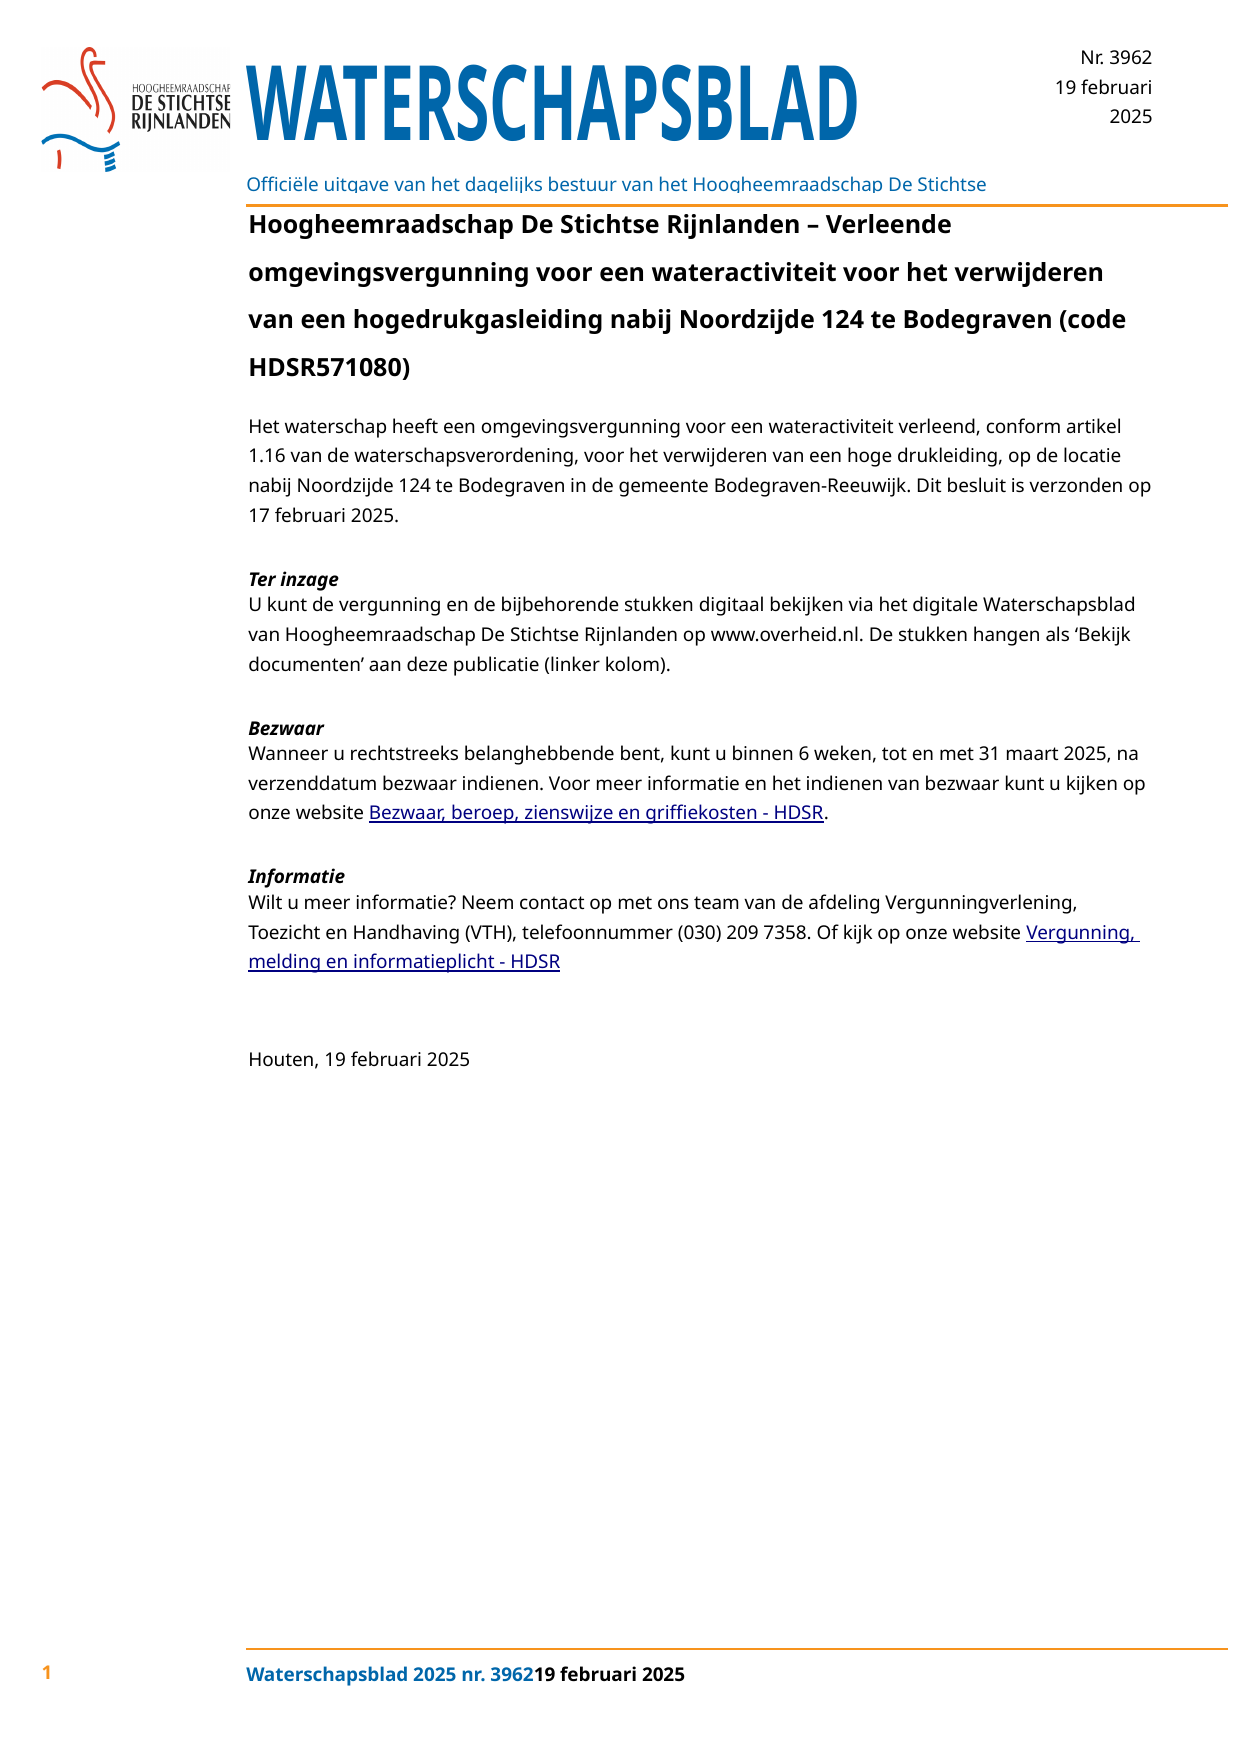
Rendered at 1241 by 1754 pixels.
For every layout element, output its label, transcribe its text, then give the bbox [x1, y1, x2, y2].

text Het waterschap heeft een omgevingsvergunning voor een wateractiviteit verleend, conform artikel 1.16 van de waterschapsverordening, voor het verwijderen van een hoge drukleiding, op de locatie nabij Noordzijde 124 te Bodegraven in de gemeente Bodegraven-Reeuwijk. Dit besluit is verzonden op 17 februari 2025. [248, 413, 1152, 528]
text Bezwaar [248, 715, 1152, 740]
text Ter inzage [248, 566, 1152, 592]
text Hoogheemraadschap De Stichtse Rijnlanden – Verleende omgevingsvergunning voor een wateractiviteit voor het verwijderen van een hogedrukgasleiding nabij Noordzijde 124 te Bodegraven (code HDSR571080) [248, 207, 1152, 384]
text Wilt u meer informatie? Neem contact op met ons team van de afdeling Vergunningverlening, Toezicht en Handhaving (VTH), telefoonnummer (030) 209 7358. Of kijk op onze website Vergunning, melding en informatieplicht - HDSR [248, 889, 1152, 974]
text Houten, 19 februari 2025 [248, 1047, 1152, 1072]
text Informatie [248, 863, 1152, 889]
picture [41, 47, 231, 172]
text Wanneer u rechtstreeks belanghebbende bent, kunt u binnen 6 weken, tot en met 31 maart 2025, na verzenddatum bezwaar indienen. Voor meer informatie en het indienen van bezwaar kunt u kijken op onze website Bezwaar, beroep, zienswijze en griffiekosten - HDSR. [248, 740, 1152, 825]
text U kunt de vergunning en de bijbehorende stukken digitaal bekijken via het digitale Waterschapsblad van Hoogheemraadschap De Stichtse Rijnlanden op www.overheid.nl. De stukken hangen als ‘Bekijk documenten’ aan deze publicatie (linker kolom). [248, 592, 1152, 676]
